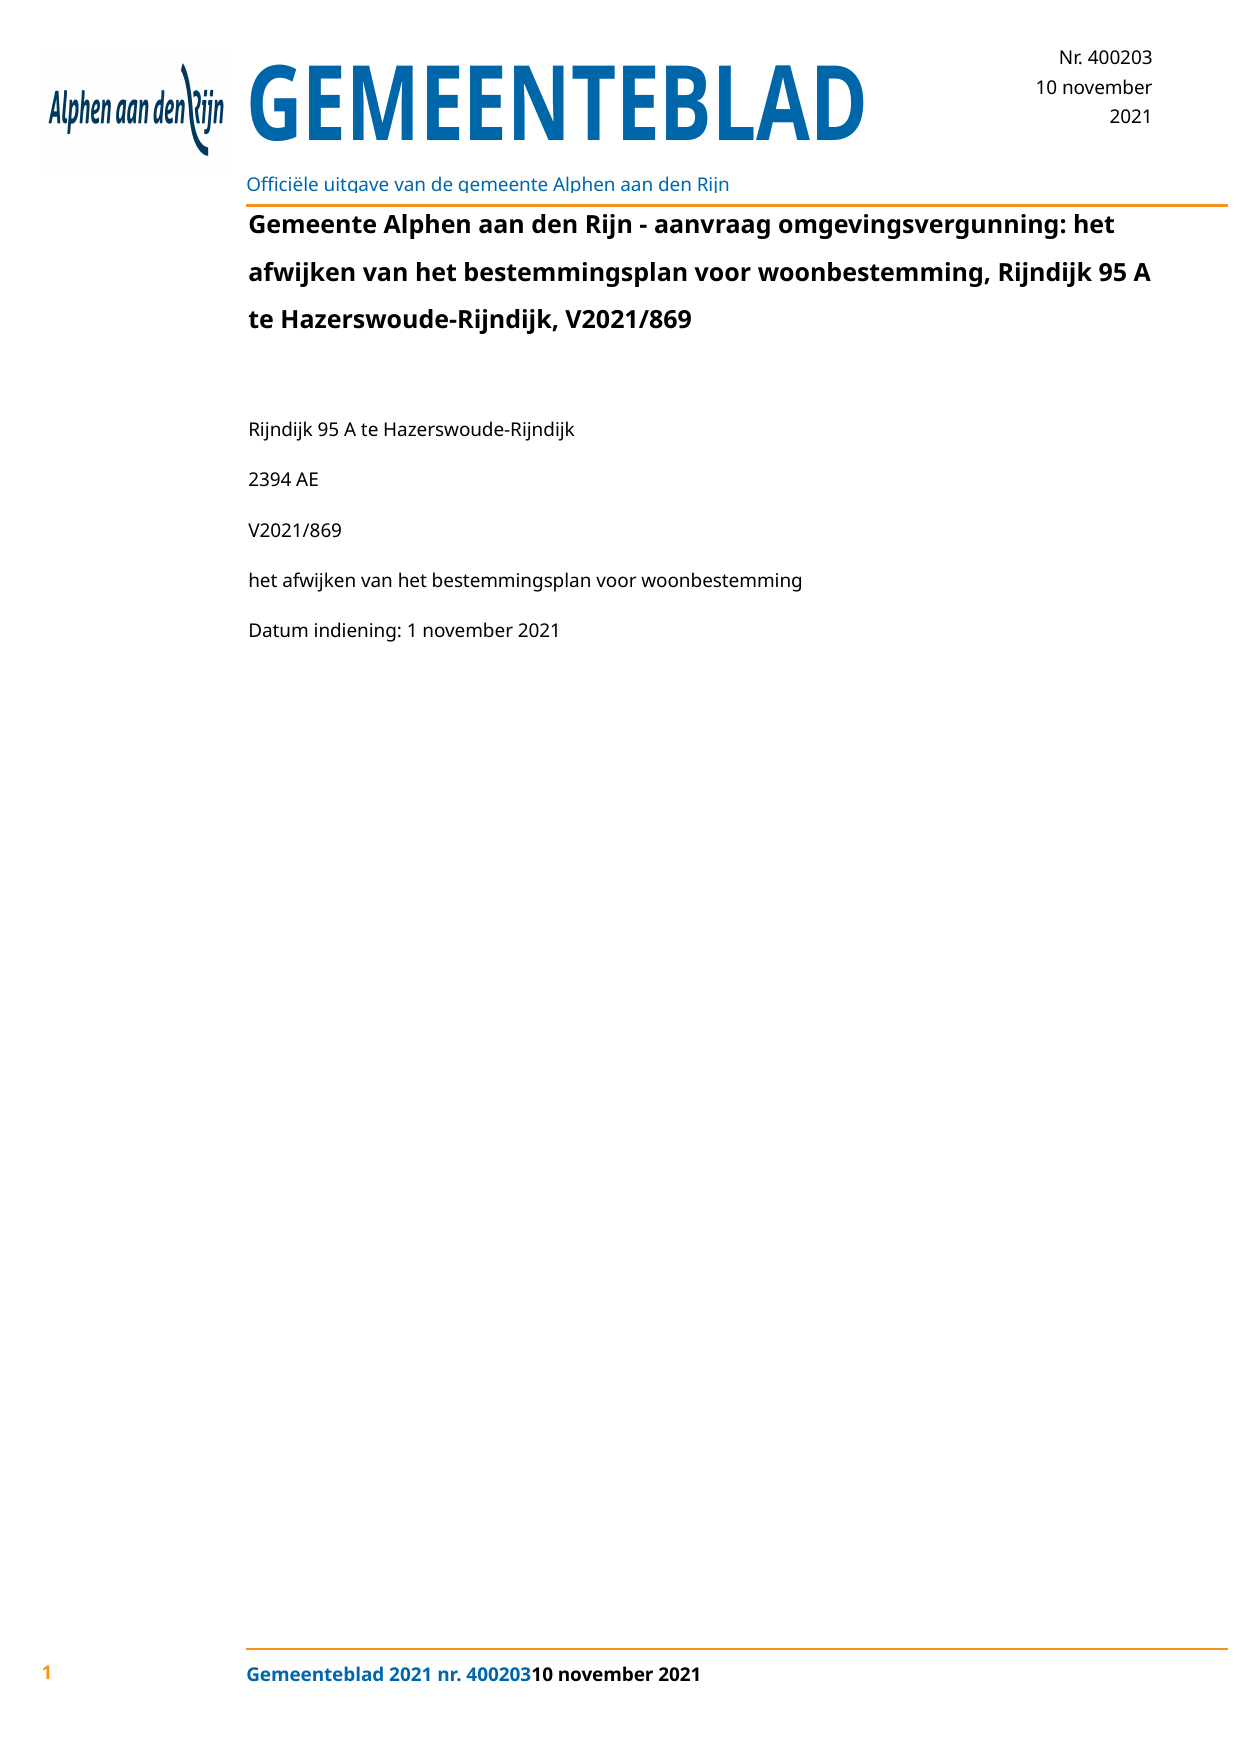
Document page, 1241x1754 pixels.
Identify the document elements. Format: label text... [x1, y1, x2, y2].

text het afwijken van het bestemmingsplan voor woonbestemming [248, 567, 1152, 593]
text 2394 AE [248, 466, 1152, 492]
text V2021/869 [248, 517, 1152, 542]
text Gemeente Alphen aan den Rijn - aanvraag omgevingsvergunning: het afwijken van het bestemmingsplan voor woonbestemming, Rijndijk 95 A te Hazerswoude-Rijndijk, V2021/869 [248, 207, 1152, 336]
text Datum indiening: 1 november 2021 [248, 618, 1152, 643]
picture [41, 47, 231, 172]
text Rijndijk 95 A te Hazerswoude-Rijndijk [248, 416, 1152, 442]
